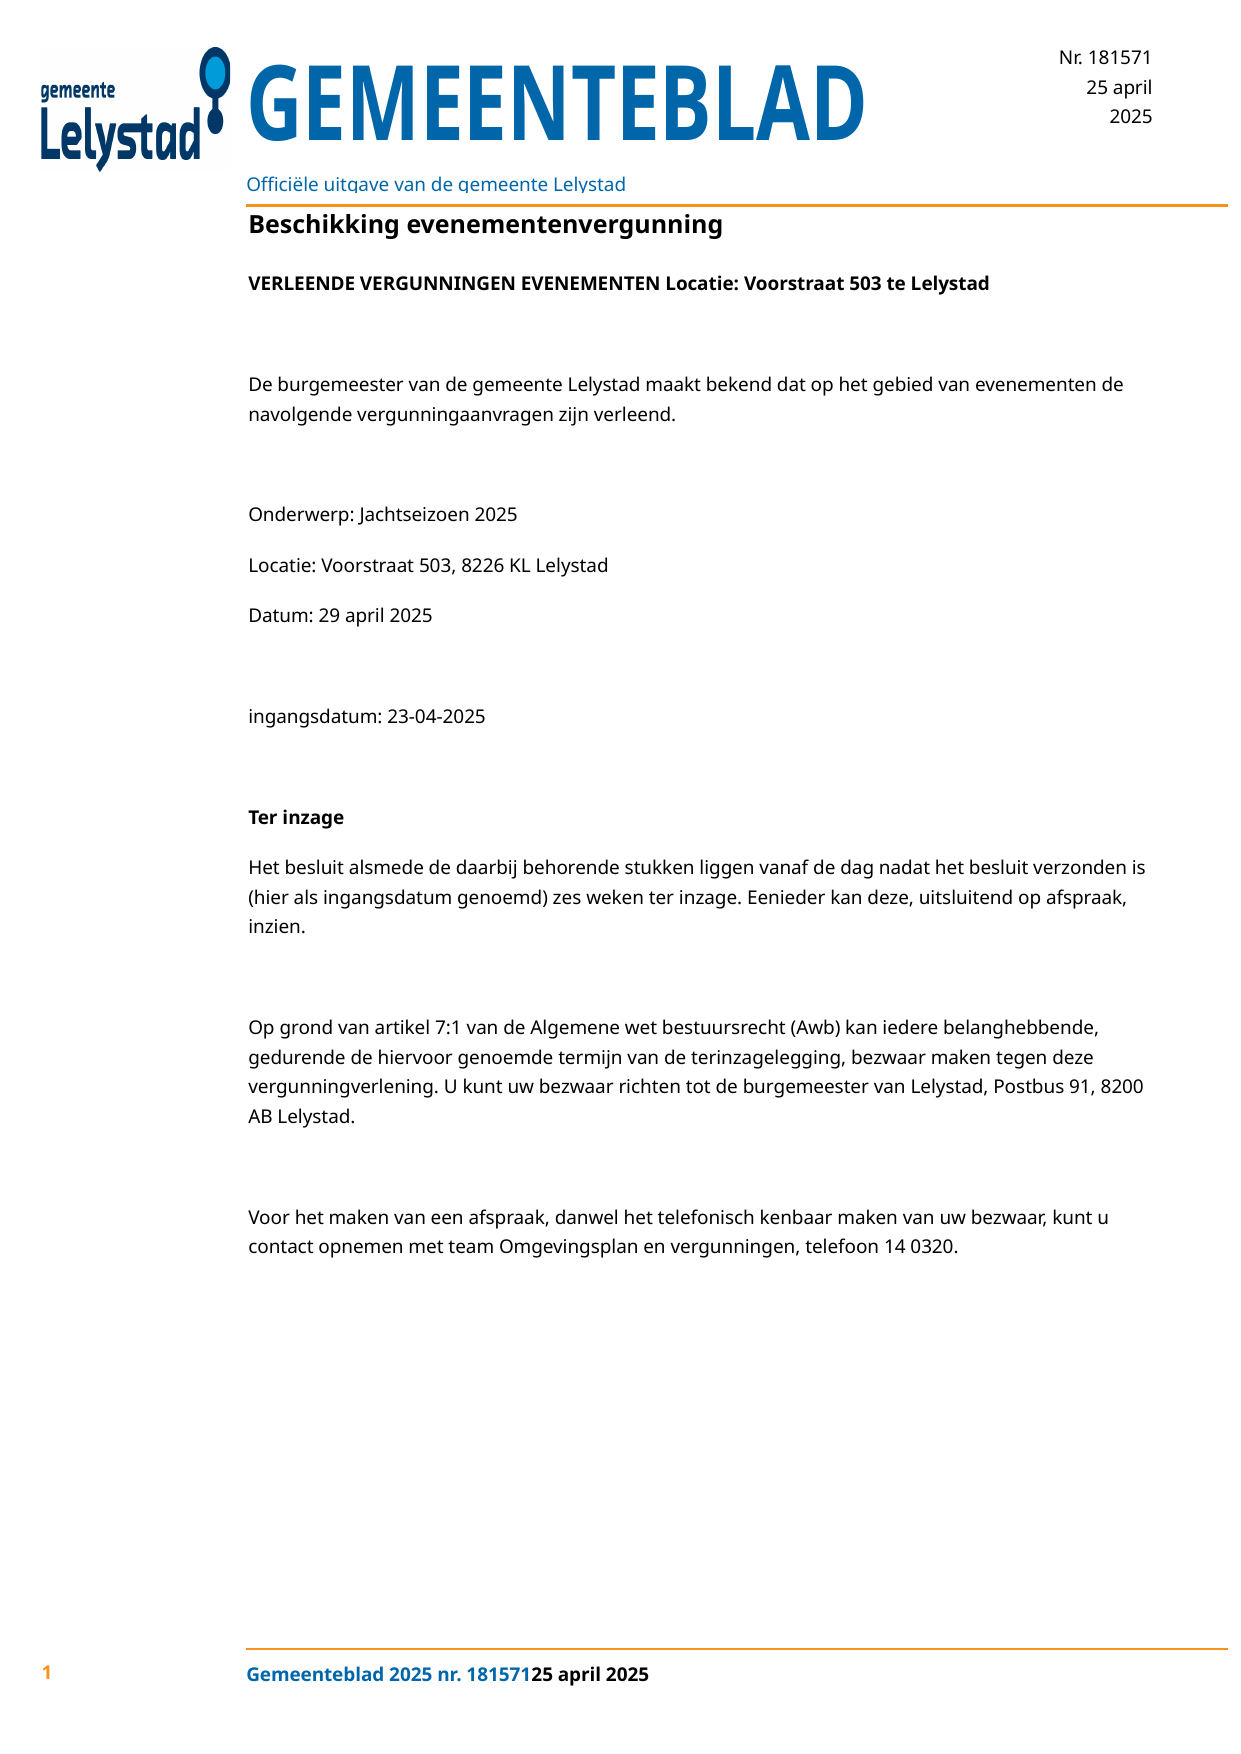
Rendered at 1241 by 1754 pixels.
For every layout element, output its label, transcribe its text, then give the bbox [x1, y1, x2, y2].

text Locatie: Voorstraat 503, 8226 KL Lelystad [248, 552, 1152, 578]
text ingangsdatum: 23-04-2025 [248, 703, 1152, 729]
text Onderwerp: Jachtseizoen 2025 [248, 502, 1152, 527]
picture [41, 47, 231, 172]
text Voor het maken van een afspraak, danwel het telefonisch kenbaar maken van uw bezwaar, kunt u contact opnemen met team Omgevingsplan en vergunningen, telefoon 14 0320. [248, 1204, 1152, 1259]
text VERLEENDE VERGUNNINGEN EVENEMENTEN Locatie: Voorstraat 503 te Lelystad [248, 270, 1152, 296]
text Op grond van artikel 7:1 van de Algemene wet bestuursrecht (Awb) kan iedere belanghebbende, gedurende de hiervoor genoemde termijn van de terinzagelegging, bezwaar maken tegen deze vergunningverlening. U kunt uw bezwaar richten tot de burgemeester van Lelystad, Postbus 91, 8200 AB Lelystad. [248, 1014, 1152, 1129]
text Datum: 29 april 2025 [248, 602, 1152, 628]
text Het besluit alsmede de daarbij behorende stukken liggen vanaf de dag nadat het besluit verzonden is (hier als ingangsdatum genoemd) zes weken ter inzage. Eenieder kan deze, uitsluitend op afspraak, inzien. [248, 854, 1152, 939]
text Ter inzage [248, 804, 1152, 830]
text De burgemeester van de gemeente Lelystad maakt bekend dat op het gebied van evenementen de navolgende vergunningaanvragen zijn verleend. [248, 371, 1152, 426]
text Beschikking evenementenvergunning [248, 207, 1152, 241]
